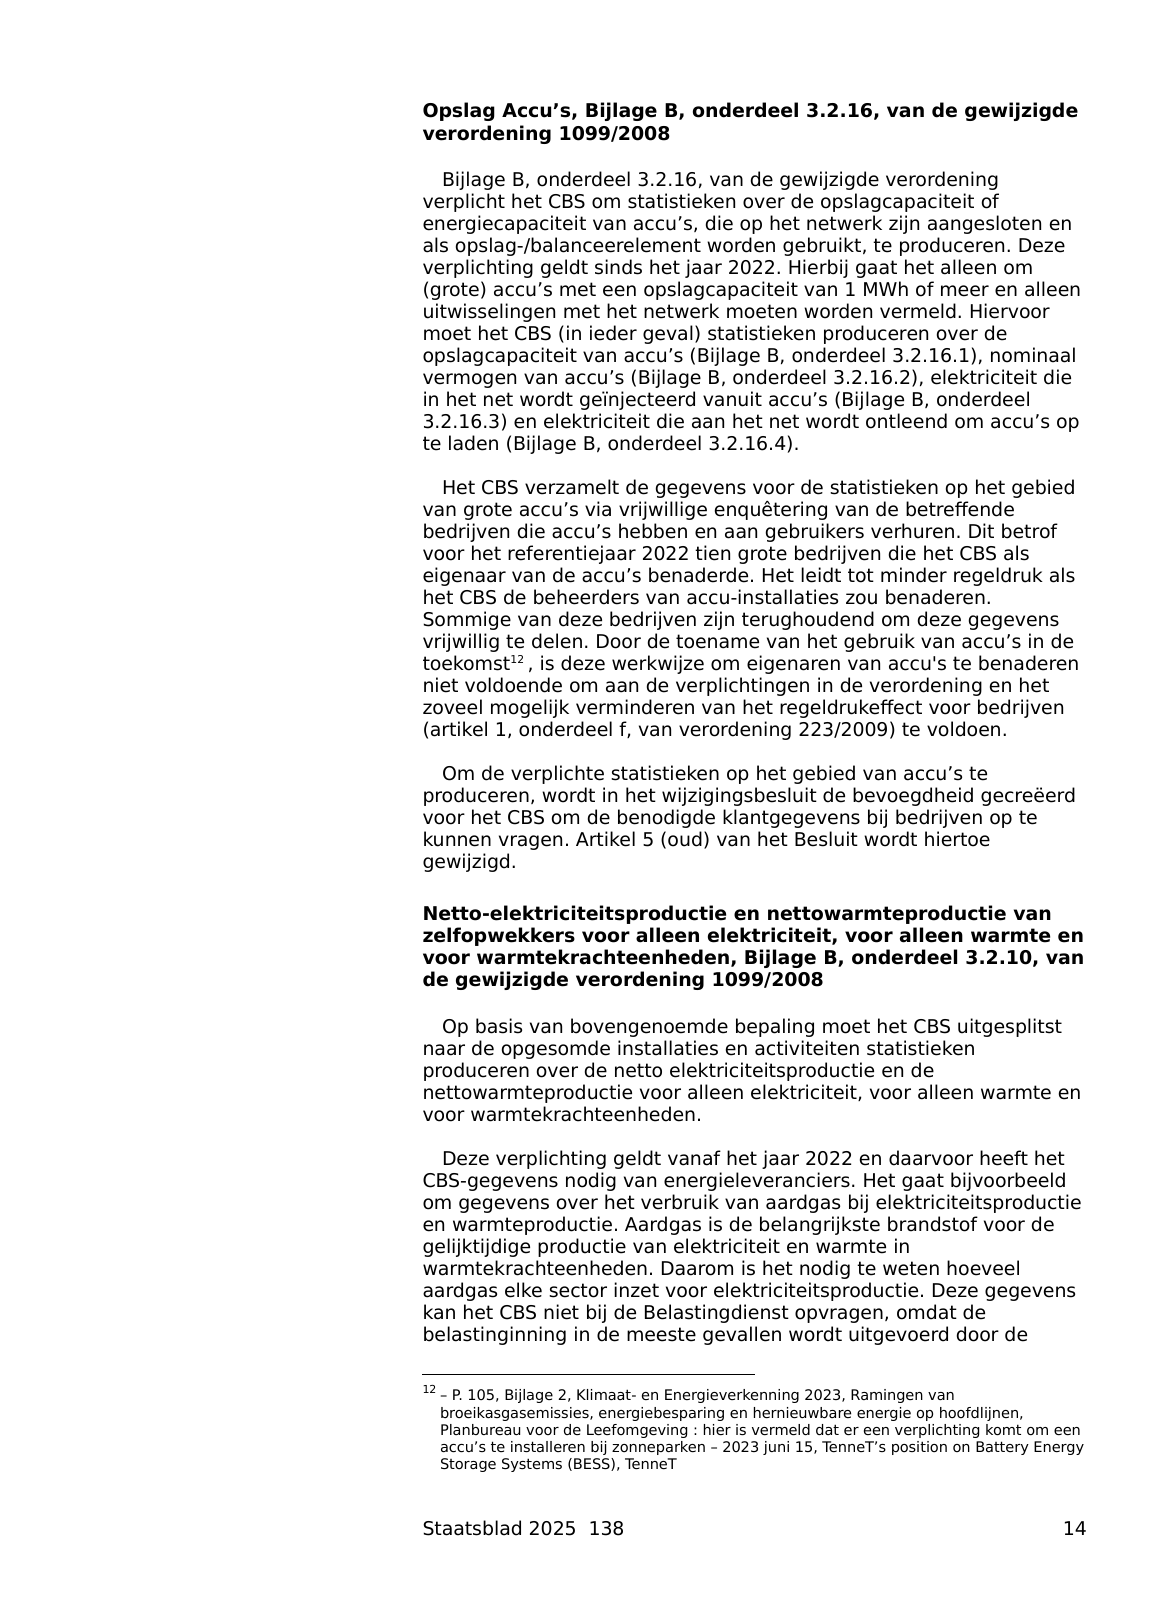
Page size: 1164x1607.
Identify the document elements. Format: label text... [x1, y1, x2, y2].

text Deze verplichting geldt vanaf het jaar 2022 en daarvoor heeft het CBS-gegevens nodig van energieleveranciers. Het gaat bijvoorbeeld om gegevens over het verbruik van aardgas bij elektriciteitsproductie en warmteproductie. Aardgas is de belangrijkste brandstof voor de gelijktijdige productie van elektriciteit en warmte in warmtekrachteenheden. Daarom is het nodig te weten hoeveel aardgas elke sector inzet voor elektriciteitsproductie. Deze gegevens kan het CBS niet bij de Belastingdienst opvragen, omdat de belastinginning in de meeste gevallen wordt uitgevoerd door de [422, 1148, 1087, 1346]
subtitle Opslag Accu’s, Bijlage B, onderdeel 3.2.16, van de gewijzigde verordening 1099/2008 [422, 100, 1087, 144]
text Om de verplichte statistieken op het gebied van accu’s te produceren, wordt in het wijzigingsbesluit de bevoegdheid gecreëerd voor het CBS om de benodigde klantgegevens bij bedrijven op te kunnen vragen. Artikel 5 (oud) van het Besluit wordt hiertoe gewijzigd. [422, 763, 1087, 873]
text – P. 105, Bijlage 2, Klimaat- en Energieverkenning 2023, Ramingen van broeikasgasemissies, energiebesparing en hernieuwbare energie op hoofdlijnen, Planbureau voor de Leefomgeving : hier is vermeld dat er een verplichting komt om een accu’s te installeren bij zonneparken – 2023 juni 15, TenneT’s position on Battery Energy Storage Systems (BESS), TenneT [422, 1383, 1087, 1473]
subtitle Netto-elektriciteitsproductie en nettowarmteproductie van zelfopwekkers voor alleen elektriciteit, voor alleen warmte en voor warmtekrachteenheden, Bijlage B, onderdeel 3.2.10, van de gewijzigde verordening 1099/2008 [422, 903, 1087, 991]
text Bijlage B, onderdeel 3.2.16, van de gewijzigde verordening verplicht het CBS om statistieken over de opslagcapaciteit of energiecapaciteit van accu’s, die op het netwerk zijn aangesloten en als opslag-/balanceerelement worden gebruikt, te produceren. Deze verplichting geldt sinds het jaar 2022. Hierbij gaat het alleen om (grote) accu’s met een opslagcapaciteit van 1 MWh of meer en alleen uitwisselingen met het netwerk moeten worden vermeld. Hiervoor moet het CBS (in ieder geval) statistieken produceren over de opslagcapaciteit van accu’s (Bijlage B, onderdeel 3.2.16.1), nominaal vermogen van accu’s (Bijlage B, onderdeel 3.2.16.2), elektriciteit die in het net wordt geïnjecteerd vanuit accu’s (Bijlage B, onderdeel 3.2.16.3) en elektriciteit die aan het net wordt ontleend om accu’s op te laden (Bijlage B, onderdeel 3.2.16.4). [422, 169, 1087, 455]
text Het CBS verzamelt de gegevens voor de statistieken op het gebied van grote accu’s via vrijwillige enquêtering van de betreffende bedrijven die accu’s hebben en aan gebruikers verhuren. Dit betrof voor het referentiejaar 2022 tien grote bedrijven die het CBS als eigenaar van de accu’s benaderde. Het leidt tot minder regeldruk als het CBS de beheerders van accu-installaties zou benaderen. Sommige van deze bedrijven zijn terughoudend om deze gegevens vrijwillig te delen. Door de toename van het gebruik van accu’s in de toekomst, is deze werkwijze om eigenaren van accu's te benaderen niet voldoende om aan de verplichtingen in de verordening en het zoveel mogelijk verminderen van het regeldrukeffect voor bedrijven (artikel 1, onderdeel f, van verordening 223/2009) te voldoen. [422, 477, 1087, 741]
text Op basis van bovengenoemde bepaling moet het CBS uitgesplitst naar de opgesomde installaties en activiteiten statistieken produceren over de netto elektriciteitsproductie en de nettowarmteproductie voor alleen elektriciteit, voor alleen warmte en voor warmtekrachteenheden. [422, 1016, 1087, 1126]
